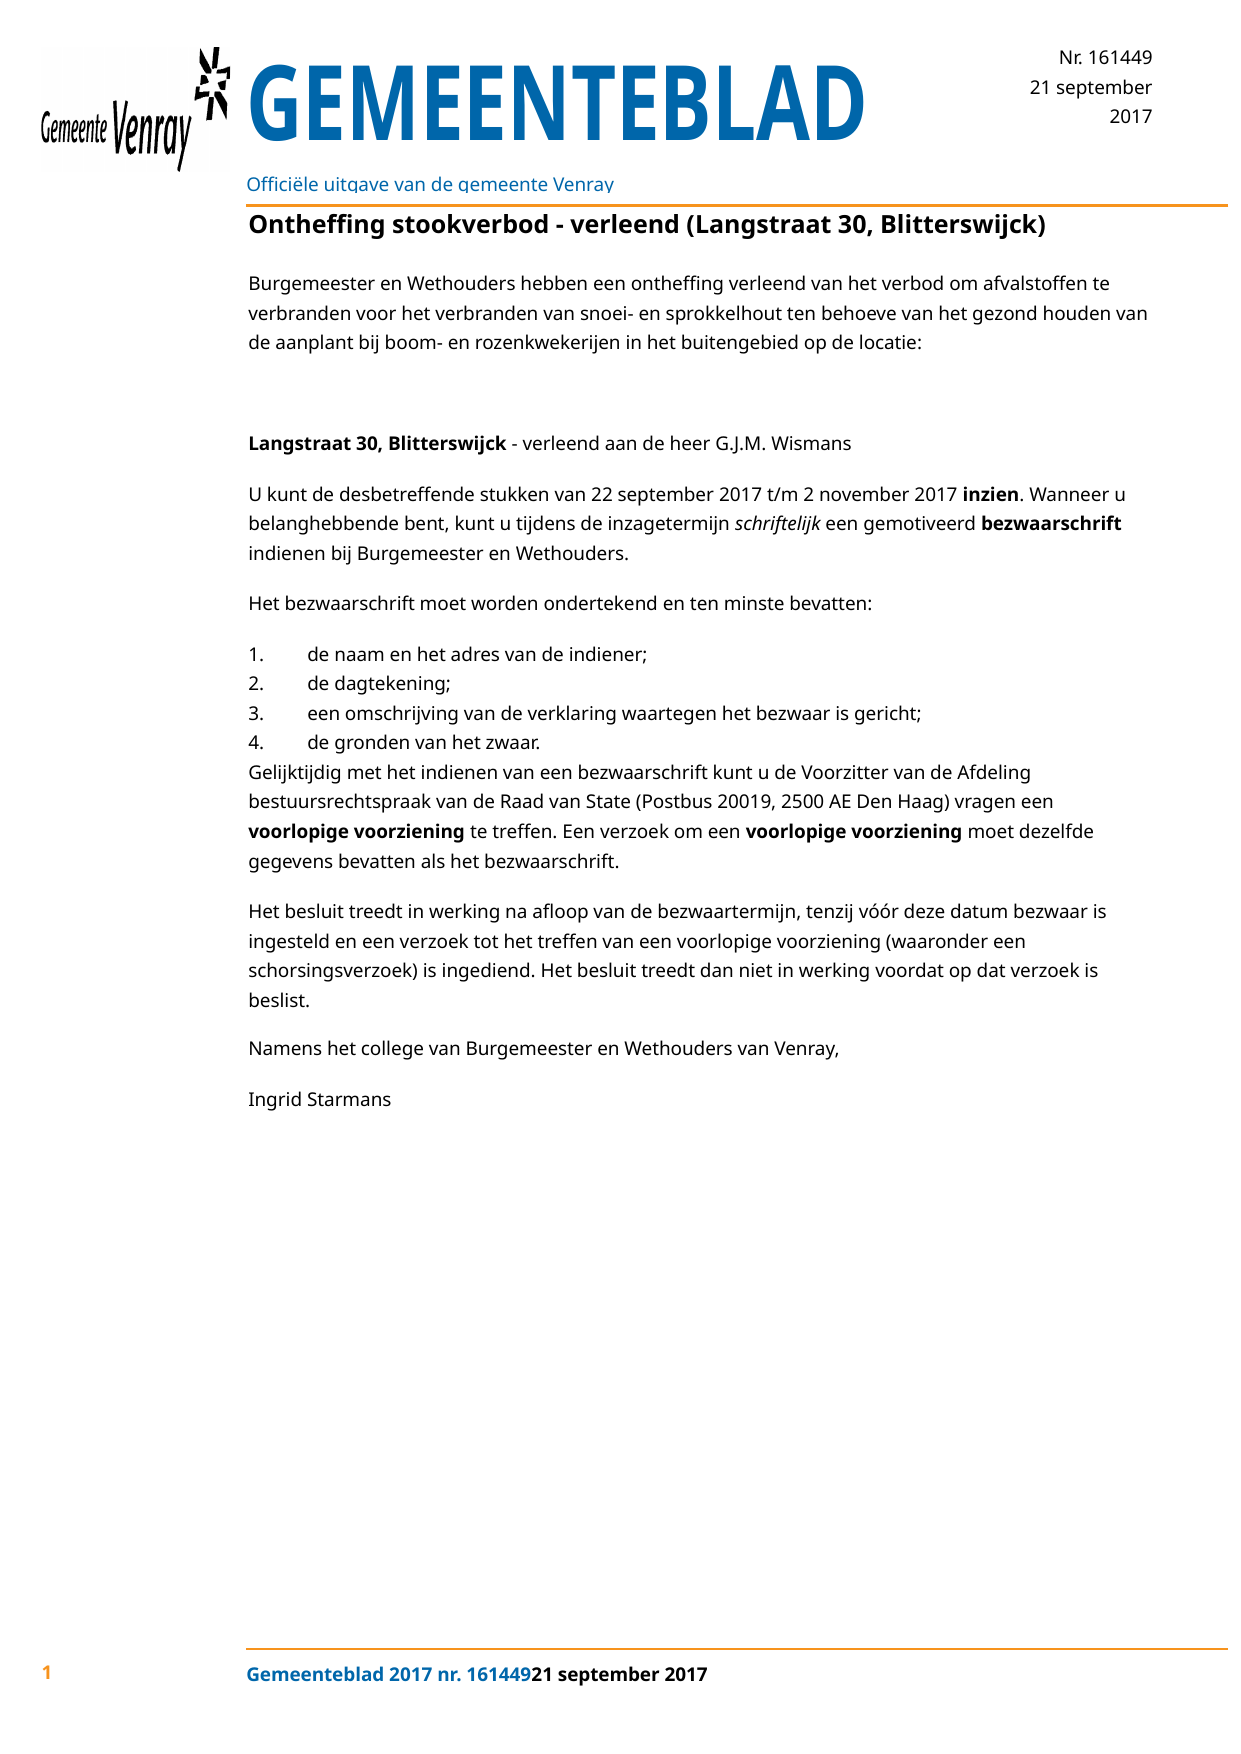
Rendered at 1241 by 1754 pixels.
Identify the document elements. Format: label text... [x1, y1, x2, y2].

list de gronden van het zwaar. [248, 729, 1152, 755]
text Ontheffing stookverbod - verleend (Langstraat 30, Blitterswijck) [248, 207, 1152, 241]
text Ingrid Starmans [248, 1086, 1152, 1112]
text Het bezwaarschrift moet worden ondertekend en ten minste bevatten: [248, 590, 1152, 616]
list de dagtekening; [248, 670, 1152, 696]
list de naam en het adres van de indiener; [248, 641, 1152, 666]
picture [41, 47, 231, 172]
text U kunt de desbetreffende stukken van 22 september 2017 t/m 2 november 2017 inzien. Wanneer u belanghebbende bent, kunt u tijdens de inzagetermijn schriftelijk een gemotiveerd bezwaarschrift indienen bij Burgemeester en Wethouders. [248, 481, 1152, 566]
text Burgemeester en Wethouders hebben een ontheffing verleend van het verbod om afvalstoffen te verbranden voor het verbranden van snoei- en sprokkelhout ten behoeve van het gezond houden van de aanplant bij boom- en rozenkwekerijen in het buitengebied op de locatie: [248, 270, 1152, 355]
text Gelijktijdig met het indienen van een bezwaarschrift kunt u de Voorzitter van de Afdeling bestuursrechtspraak van de Raad van State (Postbus 20019, 2500 AE Den Haag) vragen een voorlopige voorziening te treffen. Een verzoek om een voorlopige voorziening moet dezelfde gegevens bevatten als het bezwaarschrift. [248, 759, 1152, 873]
text Langstraat 30, Blitterswijck - verleend aan de heer G.J.M. Wismans [248, 430, 1152, 456]
list een omschrijving van de verklaring waartegen het bezwaar is gericht; [248, 700, 1152, 726]
text Namens het college van Burgemeester en Wethouders van Venray, [248, 1035, 1152, 1061]
text Het besluit treedt in werking na afloop van de bezwaartermijn, tenzij vóór deze datum bezwaar is ingesteld en een verzoek tot het treffen van een voorlopige voorziening (waaronder een schorsingsverzoek) is ingediend. Het besluit treedt dan niet in werking voordat op dat verzoek is beslist. [248, 898, 1152, 1013]
